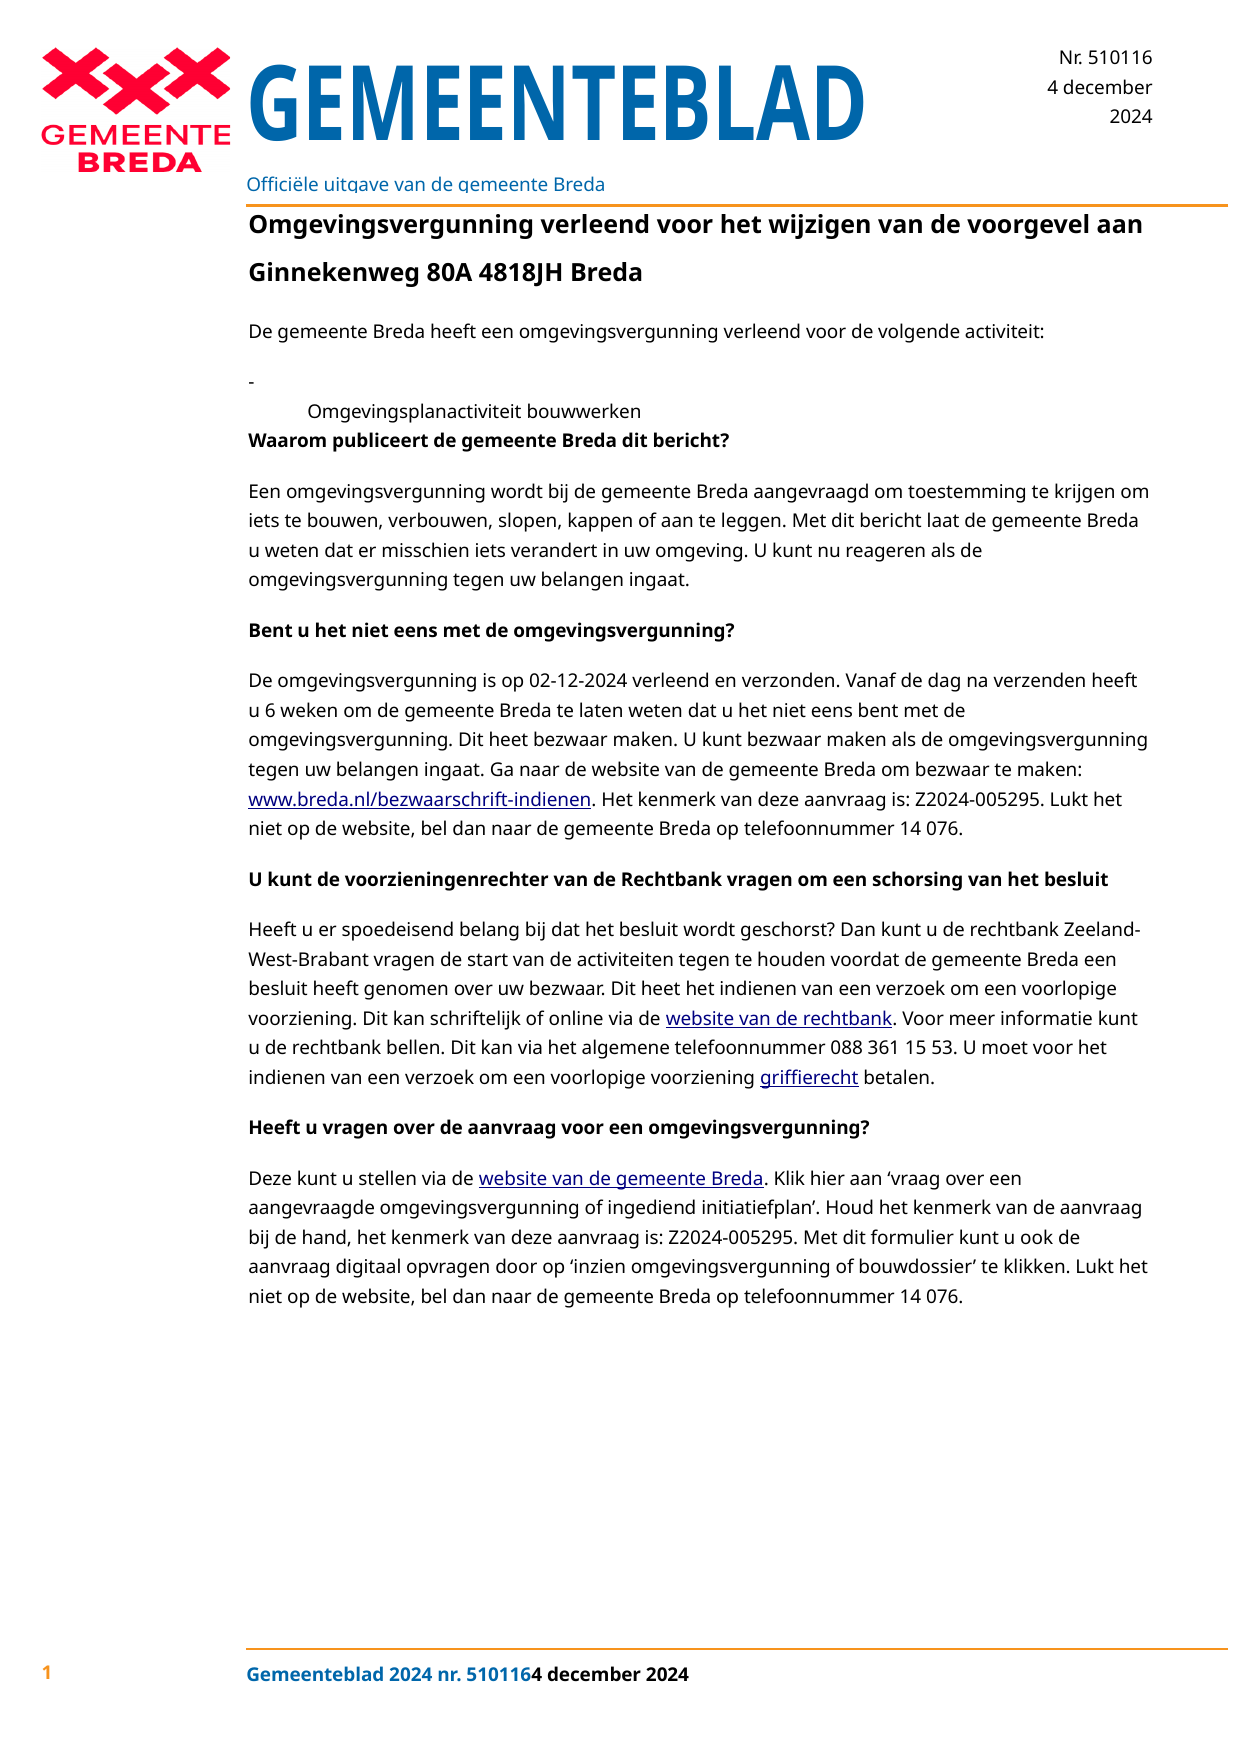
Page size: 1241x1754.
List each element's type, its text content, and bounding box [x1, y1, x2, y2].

text Omgevingsvergunning verleend voor het wijzigen van de voorgevel aan Ginnekenweg 80A 4818JH Breda [248, 207, 1152, 288]
text De gemeente Breda heeft een omgevingsvergunning verleend voor de volgende activiteit: [248, 318, 1152, 344]
text Waarom publiceert de gemeente Breda dit bericht? [248, 427, 1152, 453]
text Heeft u vragen over de aanvraag voor een omgevingsvergunning? [248, 1114, 1152, 1140]
list Omgevingsplanactiviteit bouwwerken [248, 398, 1152, 424]
picture [41, 47, 231, 172]
text De omgevingsvergunning is op 02-12-2024 verleend en verzonden. Vanaf de dag na verzenden heeft u 6 weken om de gemeente Breda te laten weten dat u het niet eens bent met de omgevingsvergunning. Dit heet bezwaar maken. U kunt bezwaar maken als de omgevingsvergunning tegen uw belangen ingaat. Ga naar de website van de gemeente Breda om bezwaar te maken: www.breda.nl/bezwaarschrift-indienen. Het kenmerk van deze aanvraag is: Z2024-005295. Lukt het niet op de website, bel dan naar de gemeente Breda op telefoonnummer 14 076. [248, 667, 1152, 841]
text Bent u het niet eens met de omgevingsvergunning? [248, 617, 1152, 643]
text Deze kunt u stellen via de website van de gemeente Breda. Klik hier aan ‘vraag over een aangevraagde omgevingsvergunning of ingediend initiatiefplan’. Houd het kenmerk van de aanvraag bij de hand, het kenmerk van deze aanvraag is: Z2024-005295. Met dit formulier kunt u ook de aanvraag digitaal opvragen door op ‘inzien omgevingsvergunning of bouwdossier’ te klikken. Lukt het niet op de website, bel dan naar de gemeente Breda op telefoonnummer 14 076. [248, 1165, 1152, 1309]
text Een omgevingsvergunning wordt bij de gemeente Breda aangevraagd om toestemming te krijgen om iets te bouwen, verbouwen, slopen, kappen of aan te leggen. Met dit bericht laat de gemeente Breda u weten dat er misschien iets verandert in uw omgeving. U kunt nu reageren als de omgevingsvergunning tegen uw belangen ingaat. [248, 478, 1152, 592]
text U kunt de voorzieningenrechter van de Rechtbank vragen om een schorsing van het besluit [248, 866, 1152, 892]
text Heeft u er spoedeisend belang bij dat het besluit wordt geschorst? Dan kunt u de rechtbank Zeeland-West-Brabant vragen de start van de activiteiten tegen te houden voordat de gemeente Breda een besluit heeft genomen over uw bezwaar. Dit heet het indienen van een verzoek om een voorlopige voorziening. Dit kan schriftelijk of online via de website van de rechtbank. Voor meer informatie kunt u de rechtbank bellen. Dit kan via het algemene telefoonnummer 088 361 15 53. U moet voor het indienen van een verzoek om een voorlopige voorziening griffierecht betalen. [248, 916, 1152, 1090]
